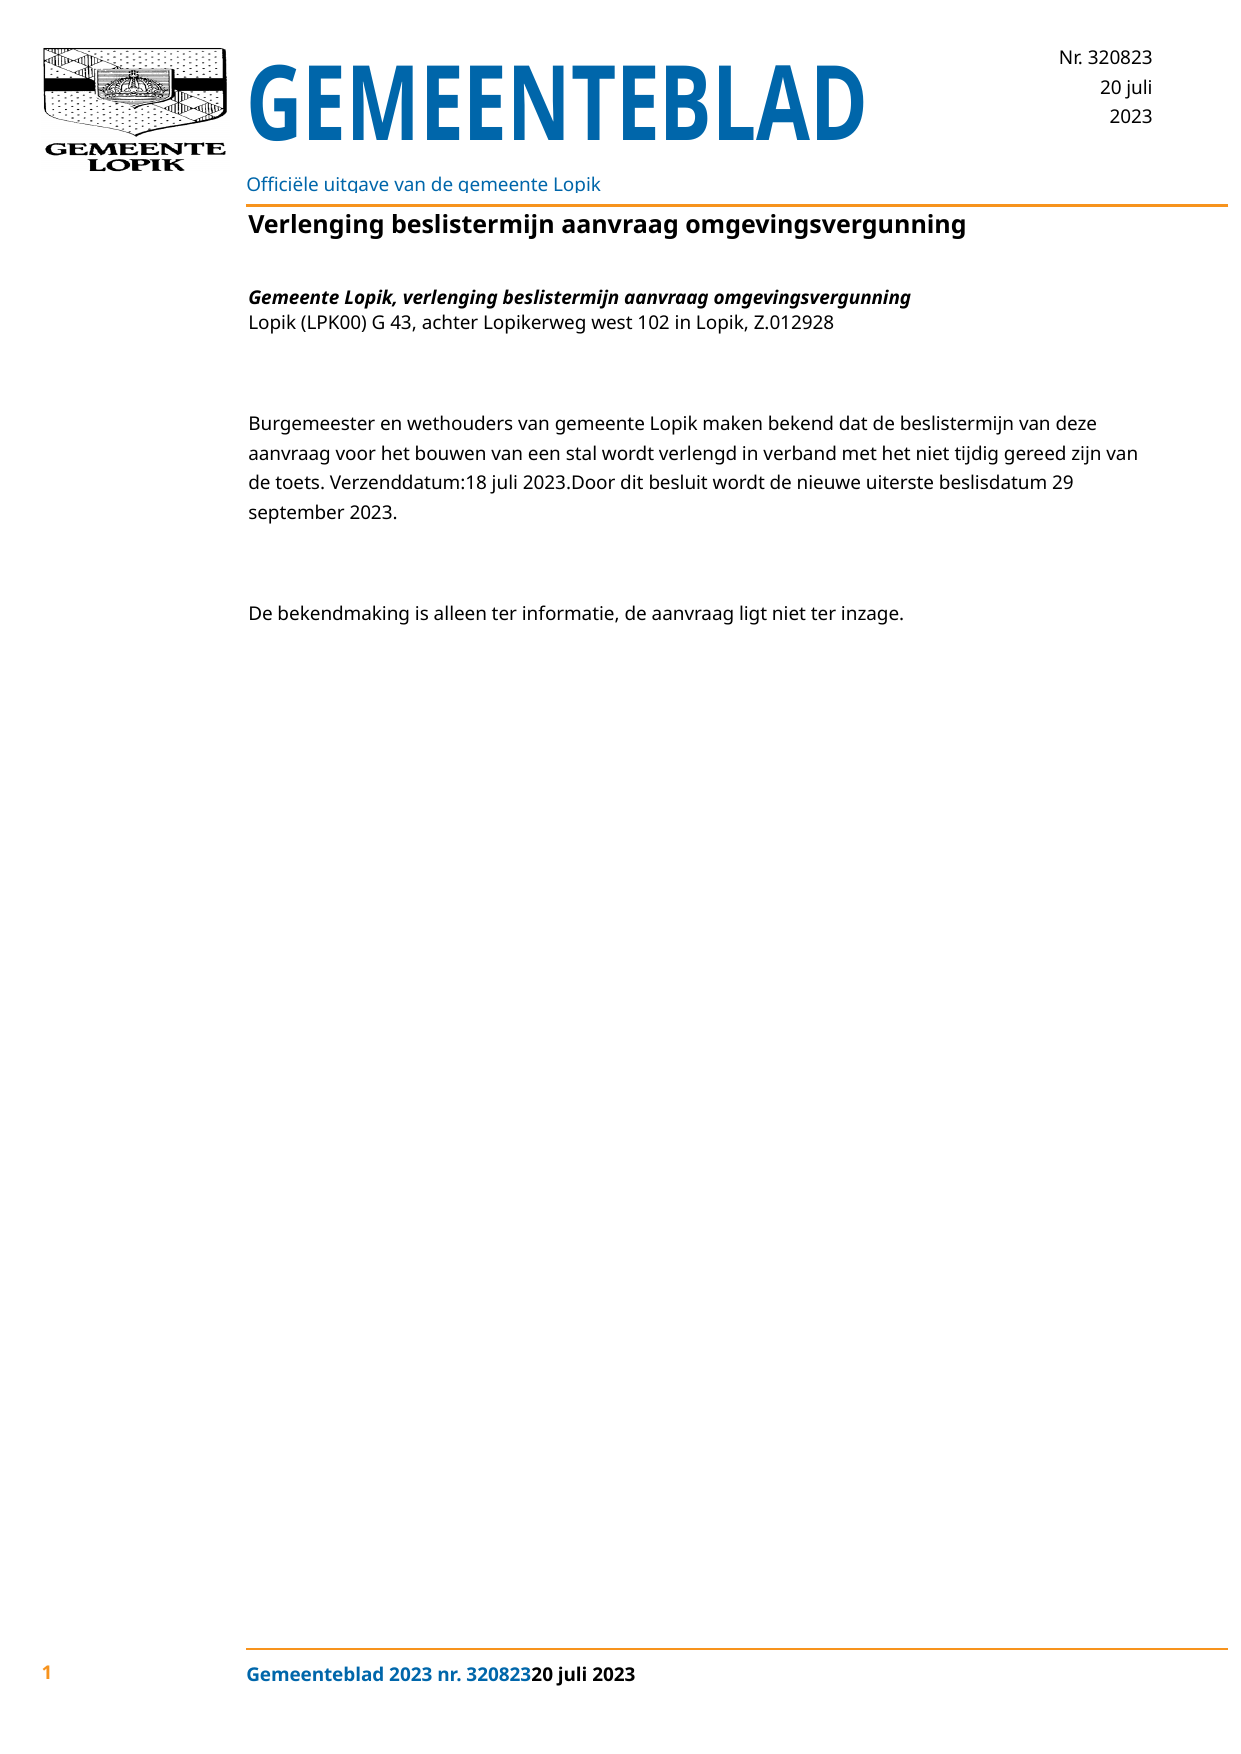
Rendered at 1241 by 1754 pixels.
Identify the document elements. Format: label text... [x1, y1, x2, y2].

text Gemeente Lopik, verlenging beslistermijn aanvraag omgevingsvergunning [248, 284, 1152, 309]
picture [41, 47, 231, 172]
text De bekendmaking is alleen ter informatie, de aanvraag ligt niet ter inzage. [248, 600, 1152, 626]
text Lopik (LPK00) G 43, achter Lopikerweg west 102 in Lopik, Z.012928 [248, 309, 1152, 335]
text Verlenging beslistermijn aanvraag omgevingsvergunning [248, 207, 1152, 241]
text Burgemeester en wethouders van gemeente Lopik maken bekend dat de beslistermijn van deze aanvraag voor het bouwen van een stal wordt verlengd in verband met het niet tijdig gereed zijn van de toets. Verzenddatum:18 juli 2023.Door dit besluit wordt de nieuwe uiterste beslisdatum 29 september 2023. [248, 410, 1152, 525]
